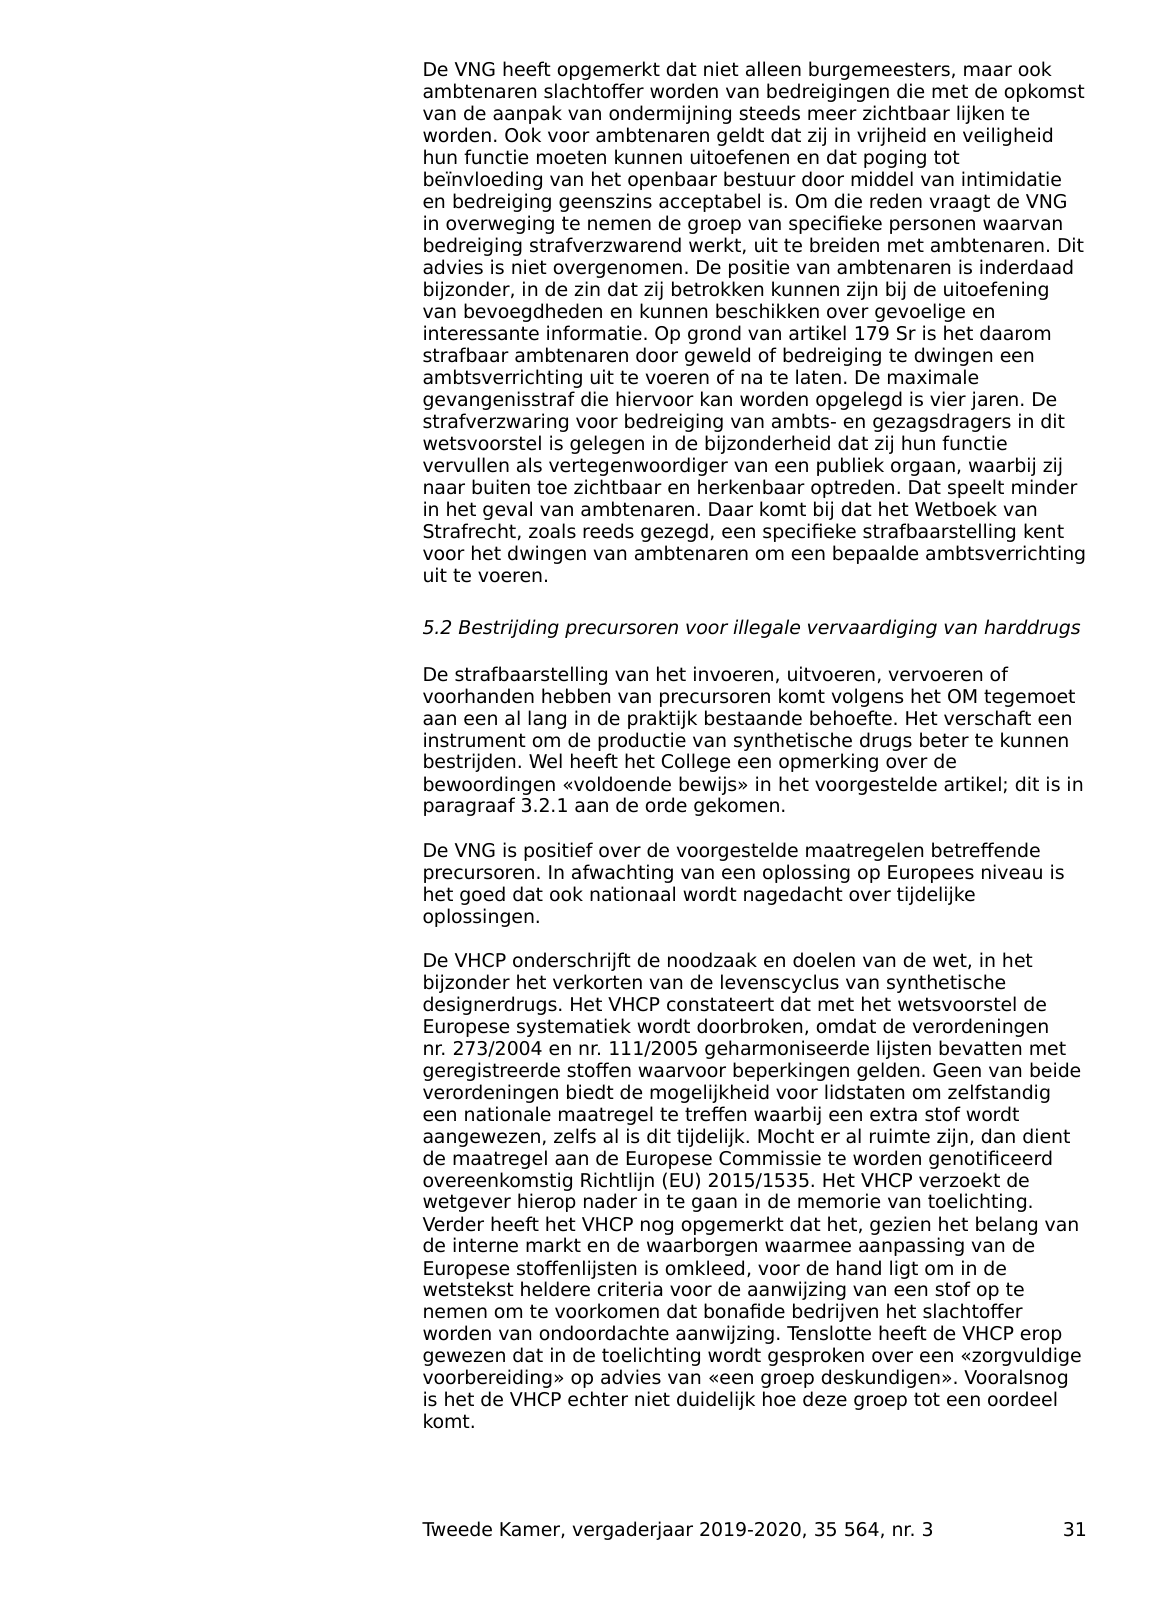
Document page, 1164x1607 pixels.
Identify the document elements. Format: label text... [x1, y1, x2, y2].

subtitle 5.2 Bestrijding precursoren voor illegale vervaardiging van harddrugs [422, 617, 1087, 638]
text De VNG is positief over de voorgestelde maatregelen betreffende precursoren. In afwachting van een oplossing op Europees niveau is het goed dat ook nationaal wordt nagedacht over tijdelijke oplossingen. [422, 839, 1087, 927]
text De VHCP onderschrijft de noodzaak en doelen van de wet, in het bijzonder het verkorten van de levenscyclus van synthetische designerdrugs. Het VHCP constateert dat met het wetsvoorstel de Europese systematiek wordt doorbroken, omdat de verordeningen nr. 273/2004 en nr. 111/2005 geharmoniseerde lijsten bevatten met geregistreerde stoffen waarvoor beperkingen gelden. Geen van beide verordeningen biedt de mogelijkheid voor lidstaten om zelfstandig een nationale maatregel te treffen waarbij een extra stof wordt aangewezen, zelfs al is dit tijdelijk. Mocht er al ruimte zijn, dan dient de maatregel aan de Europese Commissie te worden genotificeerd overeenkomstig Richtlijn (EU) 2015/1535. Het VHCP verzoekt de wetgever hierop nader in te gaan in de memorie van toelichting. Verder heeft het VHCP nog opgemerkt dat het, gezien het belang van de interne markt en de waarborgen waarmee aanpassing van de Europese stoffenlijsten is omkleed, voor de hand ligt om in de wetstekst heldere criteria voor de aanwijzing van een stof op te nemen om te voorkomen dat bonafide bedrijven het slachtoffer worden van ondoordachte aanwijzing. Tenslotte heeft de VHCP erop gewezen dat in de toelichting wordt gesproken over een «zorgvuldige voorbereiding» op advies van «een groep deskundigen». Vooralsnog is het de VHCP echter niet duidelijk hoe deze groep tot een oordeel komt. [422, 950, 1087, 1433]
text De strafbaarstelling van het invoeren, uitvoeren, vervoeren of voorhanden hebben van precursoren komt volgens het OM tegemoet aan een al lang in de praktijk bestaande behoefte. Het verschaft een instrument om de productie van synthetische drugs beter te kunnen bestrijden. Wel heeft het College een opmerking over de bewoordingen «voldoende bewijs» in het voorgestelde artikel; dit is in paragraaf 3.2.1 aan de orde gekomen. [422, 663, 1087, 817]
text De VNG heeft opgemerkt dat niet alleen burgemeesters, maar ook ambtenaren slachtoffer worden van bedreigingen die met de opkomst van de aanpak van ondermijning steeds meer zichtbaar lijken te worden. Ook voor ambtenaren geldt dat zij in vrijheid en veiligheid hun functie moeten kunnen uitoefenen en dat poging tot beïnvloeding van het openbaar bestuur door middel van intimidatie en bedreiging geenszins acceptabel is. Om die reden vraagt de VNG in overweging te nemen de groep van specifieke personen waarvan bedreiging strafverzwarend werkt, uit te breiden met ambtenaren. Dit advies is niet overgenomen. De positie van ambtenaren is inderdaad bijzonder, in de zin dat zij betrokken kunnen zijn bij de uitoefening van bevoegdheden en kunnen beschikken over gevoelige en interessante informatie. Op grond van artikel 179 Sr is het daarom strafbaar ambtenaren door geweld of bedreiging te dwingen een ambtsverrichting uit te voeren of na te laten. De maximale gevangenisstraf die hiervoor kan worden opgelegd is vier jaren. De strafverzwaring voor bedreiging van ambts- en gezagsdragers in dit wetsvoorstel is gelegen in de bijzonderheid dat zij hun functie vervullen als vertegenwoordiger van een publiek orgaan, waarbij zij naar buiten toe zichtbaar en herkenbaar optreden. Dat speelt minder in het geval van ambtenaren. Daar komt bij dat het Wetboek van Strafrecht, zoals reeds gezegd, een specifieke strafbaarstelling kent voor het dwingen van ambtenaren om een bepaalde ambtsverrichting uit te voeren. [422, 59, 1087, 587]
